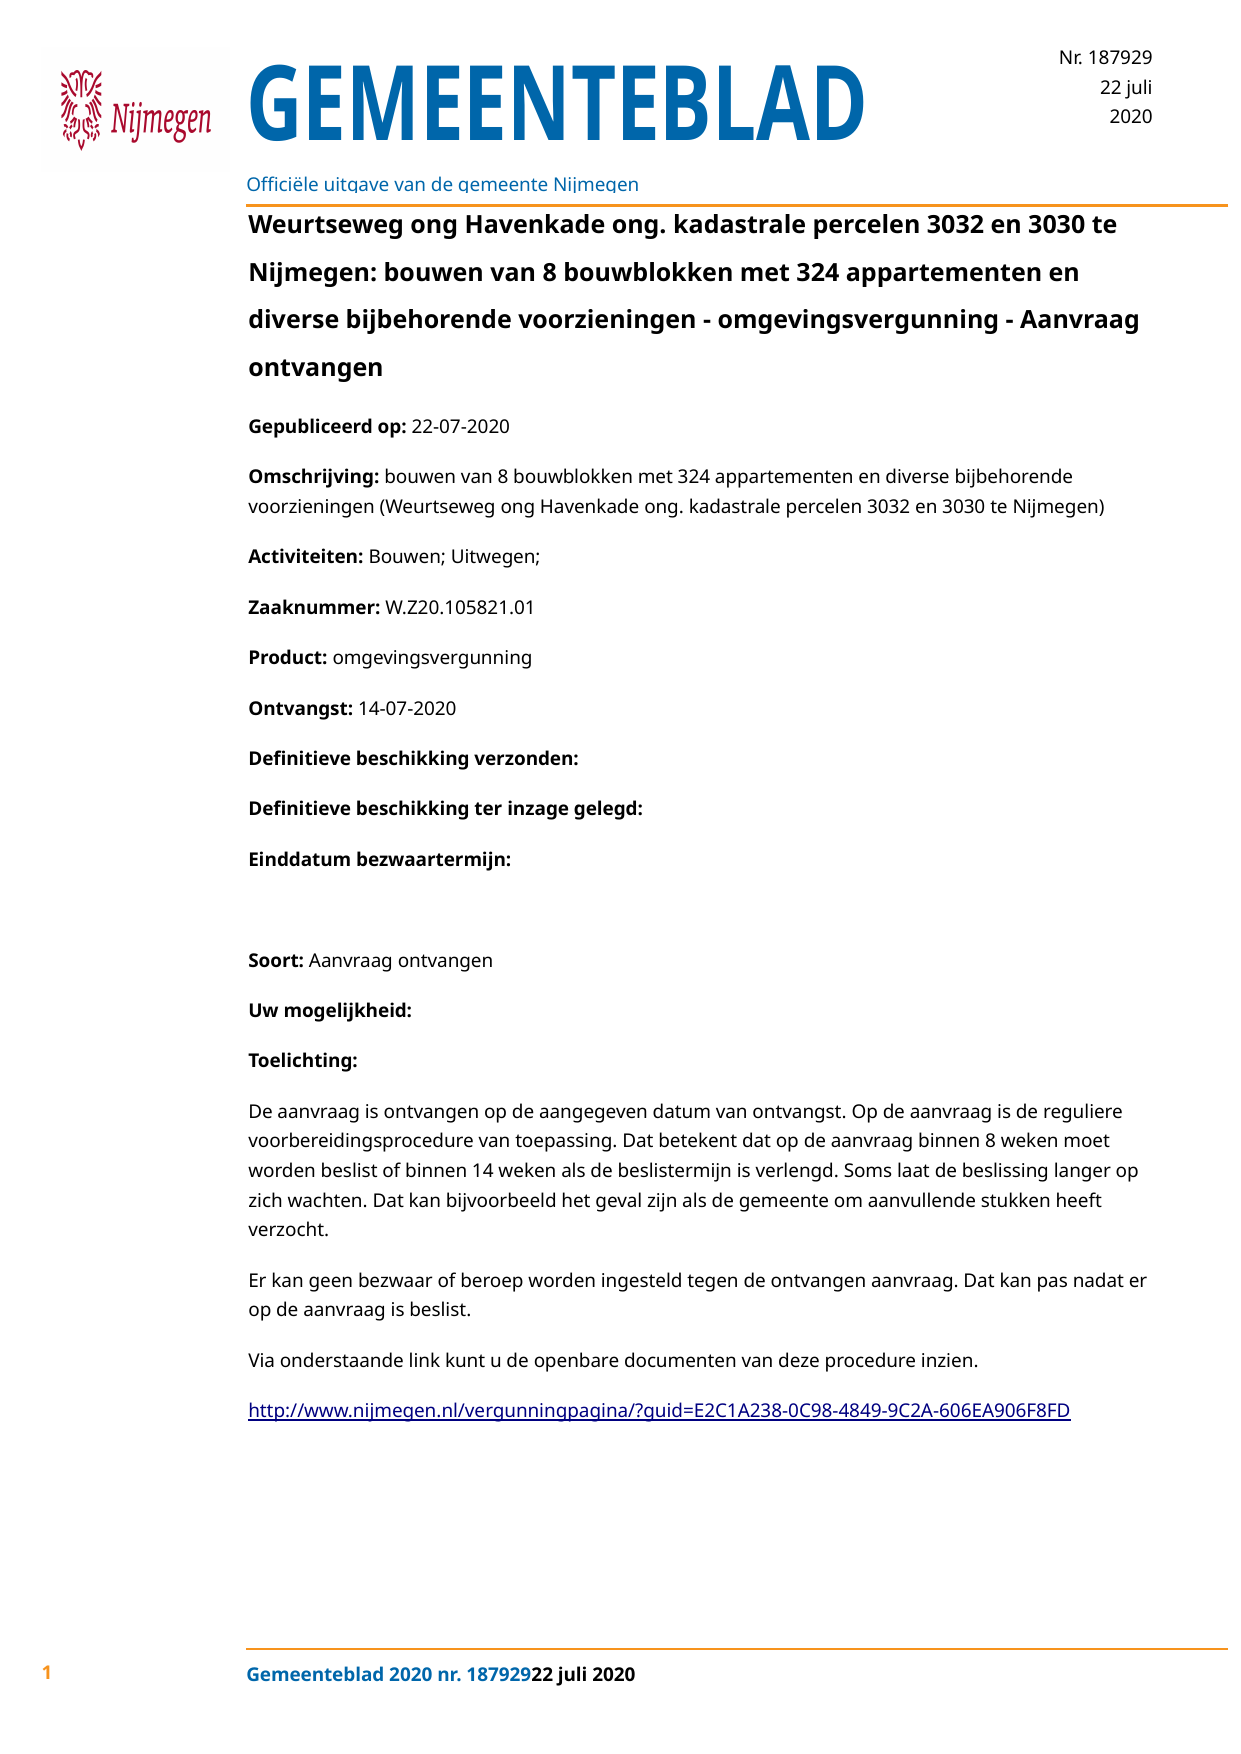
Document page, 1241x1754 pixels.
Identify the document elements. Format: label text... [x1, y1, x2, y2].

text Gepubliceerd op: 22-07-2020 [248, 413, 1152, 439]
text Activiteiten: Bouwen; Uitwegen; [248, 543, 1152, 569]
text Toelichting: [248, 1048, 1152, 1073]
text Weurtseweg ong Havenkade ong. kadastrale percelen 3032 en 3030 te Nijmegen: bouwen van 8 bouwblokken met 324 appartementen en diverse bijbehorende voorzieningen - omgevingsvergunning - Aanvraag ontvangen [248, 207, 1152, 384]
text Ontvangst: 14-07-2020 [248, 695, 1152, 721]
picture [41, 47, 231, 172]
text Einddatum bezwaartermijn: [248, 846, 1152, 872]
text http://www.nijmegen.nl/vergunningpagina/?guid=E2C1A238-0C98-4849-9C2A-606EA906F8FD [248, 1397, 1152, 1423]
text Definitieve beschikking verzonden: [248, 745, 1152, 771]
text Uw mogelijkheid: [248, 997, 1152, 1023]
text Soort: Aanvraag ontvangen [248, 947, 1152, 973]
text Omschrijving: bouwen van 8 bouwblokken met 324 appartementen en diverse bijbehorende voorzieningen (Weurtseweg ong Havenkade ong. kadastrale percelen 3032 en 3030 te Nijmegen) [248, 463, 1152, 519]
text Er kan geen bezwaar of beroep worden ingesteld tegen de ontvangen aanvraag. Dat kan pas nadat er op de aanvraag is beslist. [248, 1267, 1152, 1322]
text Zaaknummer: W.Z20.105821.01 [248, 594, 1152, 620]
text Definitieve beschikking ter inzage gelegd: [248, 796, 1152, 821]
text Via onderstaande link kunt u de openbare documenten van deze procedure inzien. [248, 1347, 1152, 1373]
text De aanvraag is ontvangen op de aangegeven datum van ontvangst. Op de aanvraag is de reguliere voorbereidingsprocedure van toepassing. Dat betekent dat op de aanvraag binnen 8 weken moet worden beslist of binnen 14 weken als de beslistermijn is verlengd. Soms laat de beslissing langer op zich wachten. Dat kan bijvoorbeeld het geval zijn als de gemeente om aanvullende stukken heeft verzocht. [248, 1098, 1152, 1242]
text Product: omgevingsvergunning [248, 644, 1152, 670]
